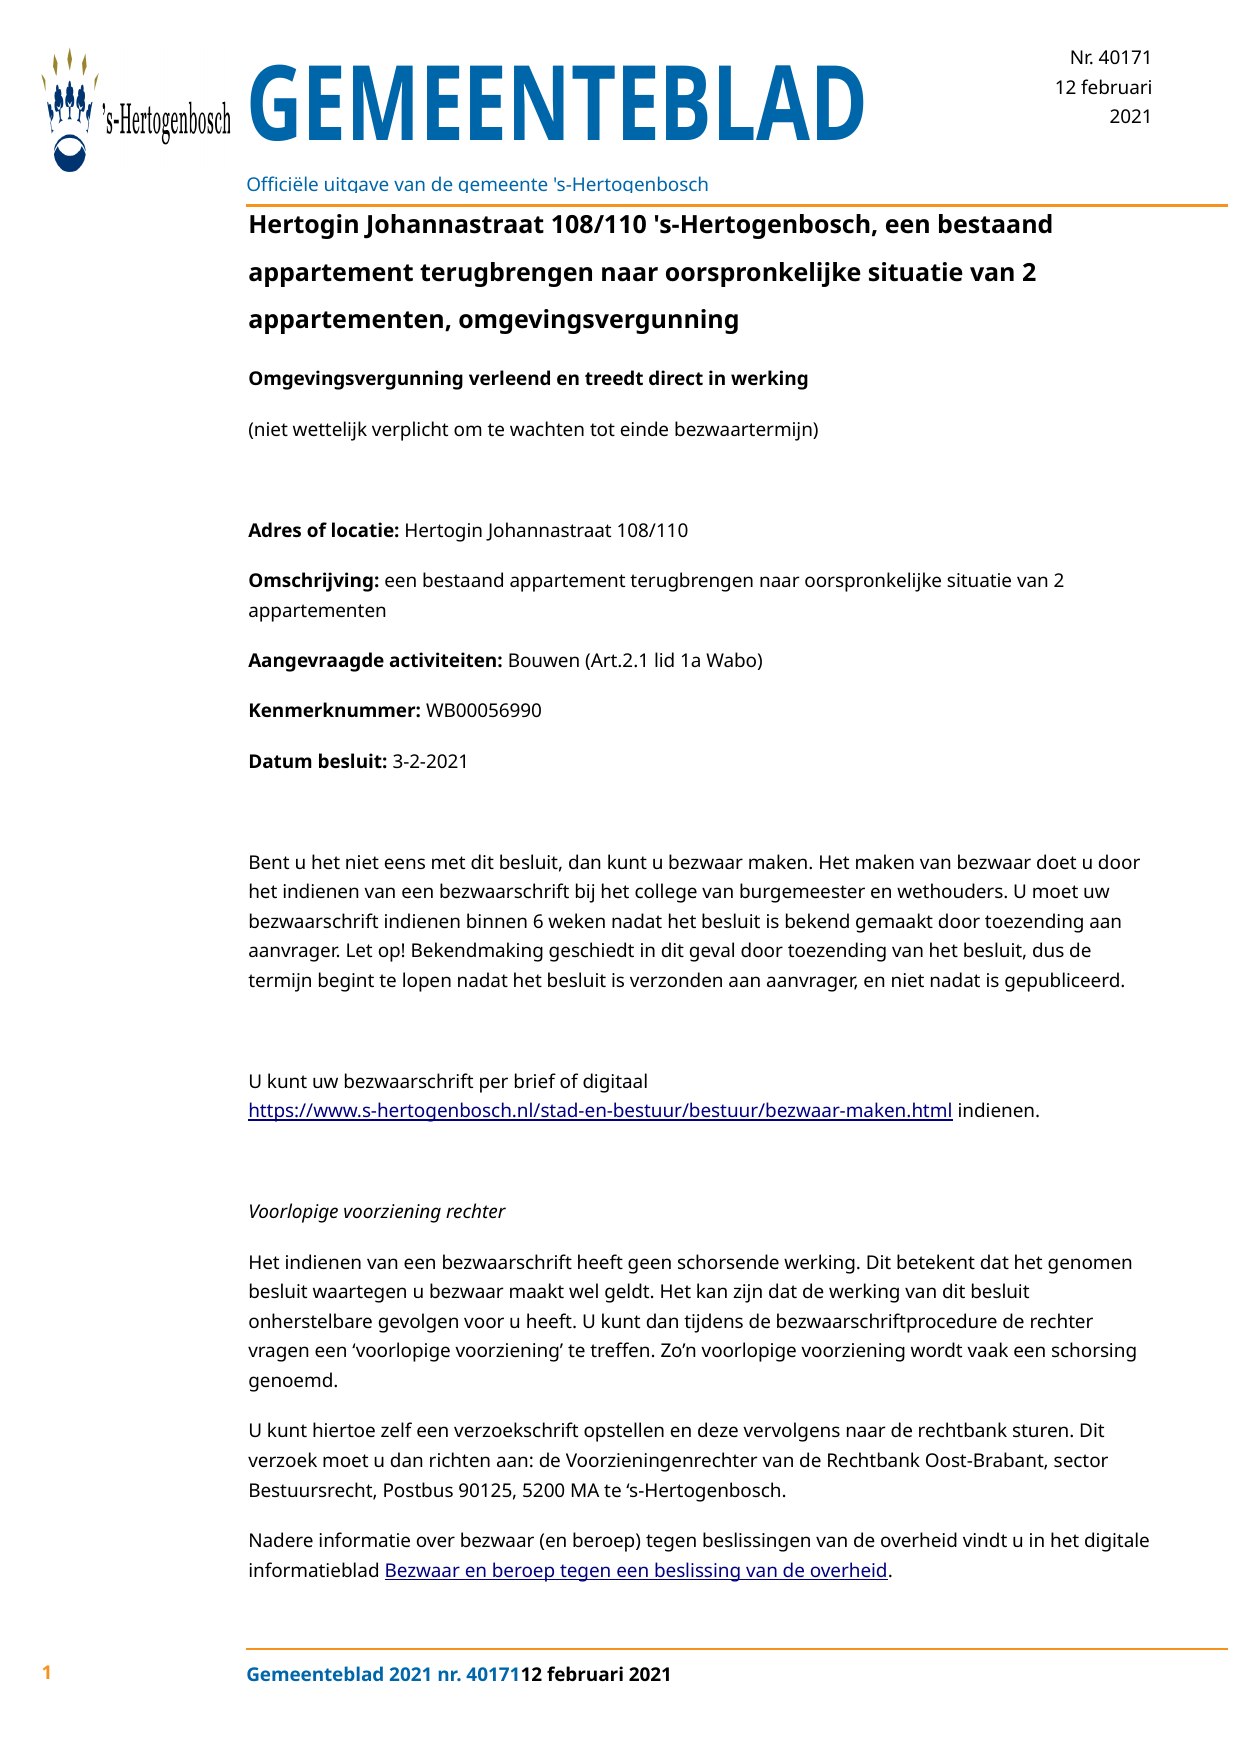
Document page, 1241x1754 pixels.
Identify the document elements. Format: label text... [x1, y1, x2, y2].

text Kenmerknummer: WB00056990 [248, 698, 1152, 723]
text U kunt uw bezwaarschrift per brief of digitaal https://www.s-hertogenbosch.nl/stad-en-bestuur/bestuur/bezwaar-maken.html indienen. [248, 1068, 1152, 1123]
text Adres of locatie: Hertogin Johannastraat 108/110 [248, 517, 1152, 542]
text U kunt hiertoe zelf een verzoekschrift opstellen en deze vervolgens naar de rechtbank sturen. Dit verzoek moet u dan richten aan: de Voorzieningenrechter van de Rechtbank Oost-Brabant, sector Bestuursrecht, Postbus 90125, 5200 MA te ‘s-Hertogenbosch. [248, 1418, 1152, 1502]
text Voorlopige voorziening rechter [248, 1198, 1152, 1224]
text Nadere informatie over bezwaar (en beroep) tegen beslissingen van de overheid vindt u in het digitale informatieblad Bezwaar en beroep tegen een beslissing van de overheid. [248, 1527, 1152, 1582]
text Het indienen van een bezwaarschrift heeft geen schorsende werking. Dit betekent dat het genomen besluit waartegen u bezwaar maakt wel geldt. Het kan zijn dat de werking van dit besluit onherstelbare gevolgen voor u heeft. U kunt dan tijdens de bezwaarschriftprocedure de rechter vragen een ‘voorlopige voorziening’ te treffen. Zo’n voorlopige voorziening wordt vaak een schorsing genoemd. [248, 1249, 1152, 1393]
text Omgevingsvergunning verleend en treedt direct in werking [248, 366, 1152, 391]
picture [41, 47, 231, 172]
text (niet wettelijk verplicht om te wachten tot einde bezwaartermijn) [248, 416, 1152, 442]
text Hertogin Johannastraat 108/110 's-Hertogenbosch, een bestaand appartement terugbrengen naar oorspronkelijke situatie van 2 appartementen, omgevingsvergunning [248, 207, 1152, 336]
text Bent u het niet eens met dit besluit, dan kunt u bezwaar maken. Het maken van bezwaar doet u door het indienen van een bezwaarschrift bij het college van burgemeester en wethouders. U moet uw bezwaarschrift indienen binnen 6 weken nadat het besluit is bekend gemaakt door toezending aan aanvrager. Let op! Bekendmaking geschiedt in dit geval door toezending van het besluit, dus de termijn begint te lopen nadat het besluit is verzonden aan aanvrager, en niet nadat is gepubliceerd. [248, 849, 1152, 993]
text Datum besluit: 3-2-2021 [248, 748, 1152, 774]
text Omschrijving: een bestaand appartement terugbrengen naar oorspronkelijke situatie van 2 appartementen [248, 567, 1152, 622]
text Aangevraagde activiteiten: Bouwen (Art.2.1 lid 1a Wabo) [248, 647, 1152, 673]
